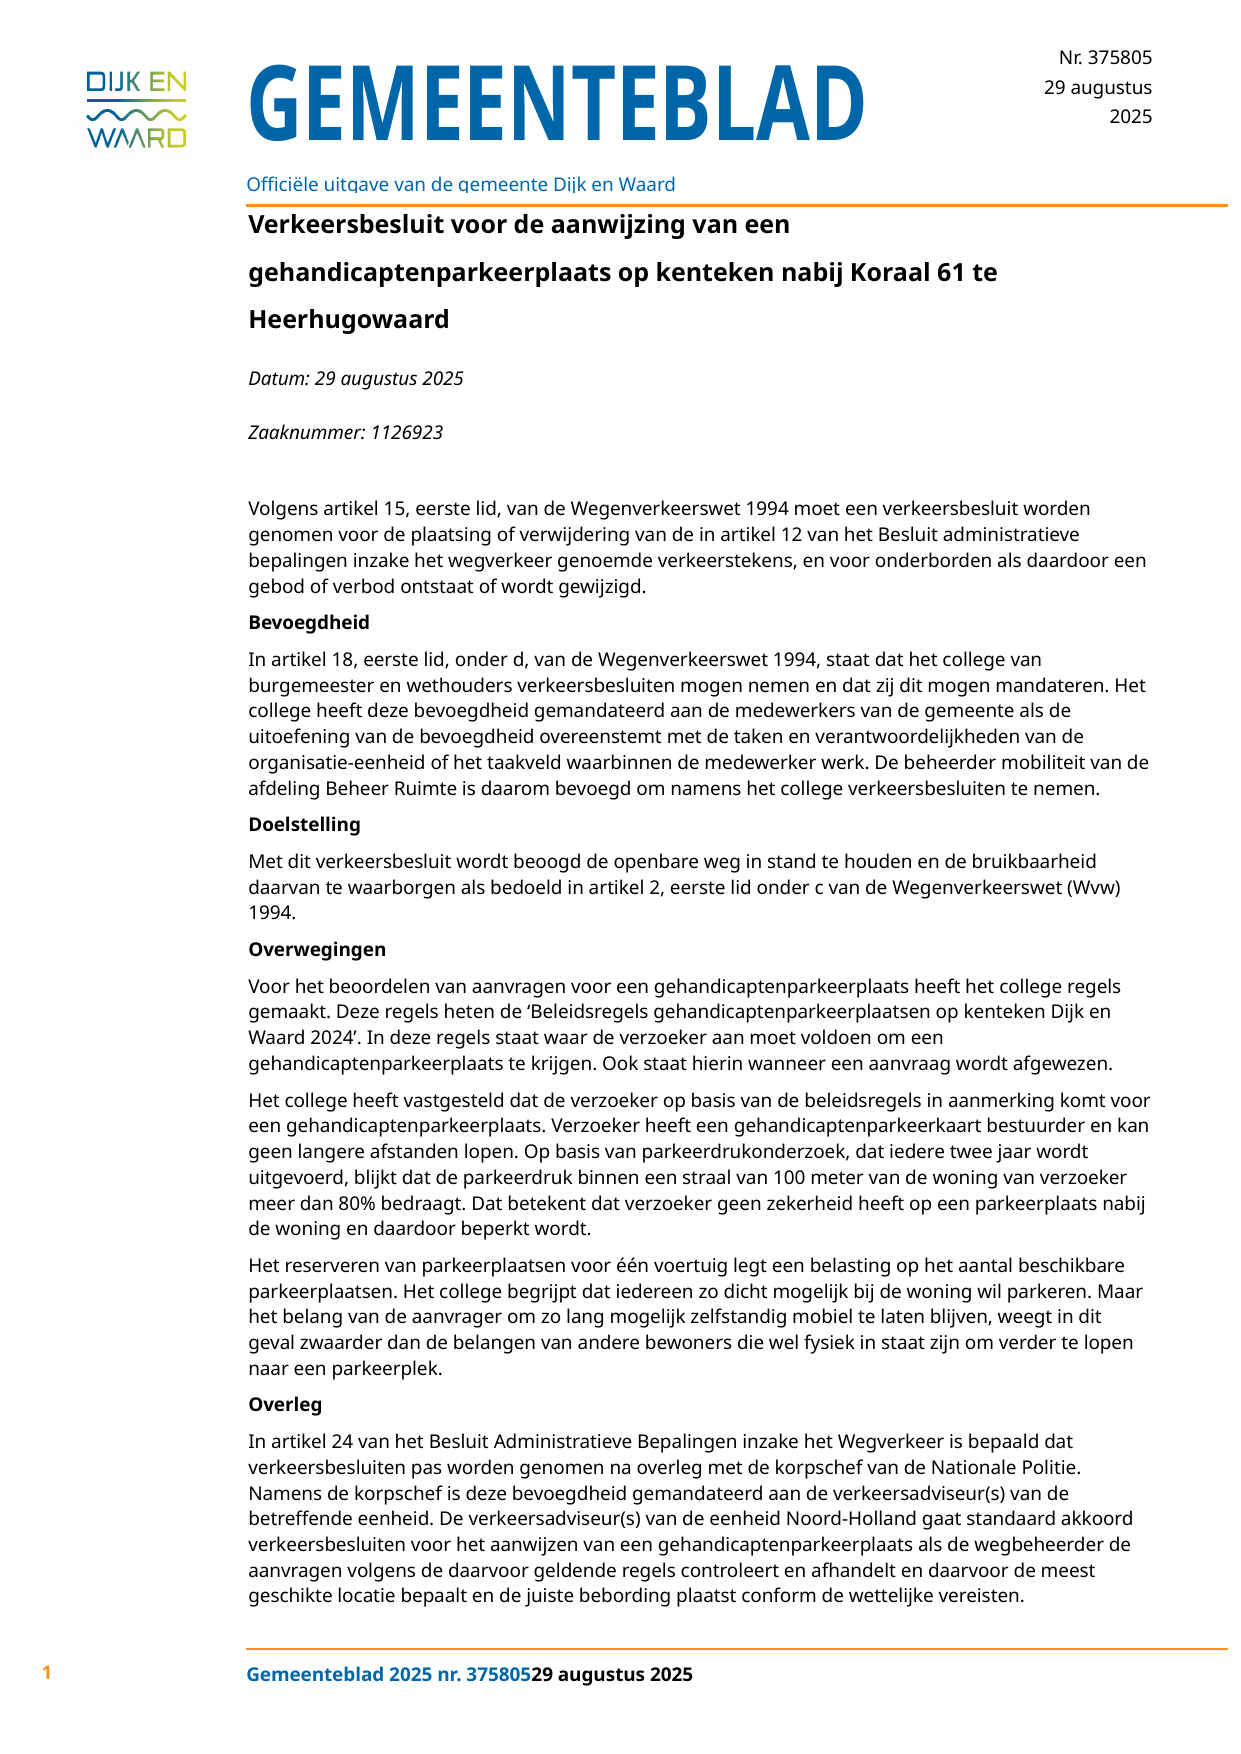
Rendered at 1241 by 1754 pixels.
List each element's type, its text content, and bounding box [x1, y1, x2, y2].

text Doelstelling [248, 811, 1152, 837]
text Met dit verkeersbesluit wordt beoogd de openbare weg in stand te houden en de bruikbaarheid daarvan te waarborgen als bedoeld in artikel 2, eerste lid onder c van de Wegenverkeerswet (Wvw) 1994. [248, 848, 1152, 925]
text Datum: 29 augustus 2025 [248, 366, 1152, 391]
text Het reserveren van parkeerplaatsen voor één voertuig legt een belasting op het aantal beschikbare parkeerplaatsen. Het college begrijpt dat iedereen zo dicht mogelijk bij de woning wil parkeren. Maar het belang van de aanvrager om zo lang mogelijk zelfstandig mobiel te laten blijven, weegt in dit geval zwaarder dan de belangen van andere bewoners die wel fysiek in staat zijn om verder te lopen naar een parkeerplek. [248, 1252, 1152, 1381]
text Voor het beoordelen van aanvragen voor een gehandicaptenparkeerplaats heeft het college regels gemaakt. Deze regels heten de ‘Beleidsregels gehandicaptenparkeerplaatsen op kenteken Dijk en Waard 2024’. In deze regels staat waar de verzoeker aan moet voldoen om een gehandicaptenparkeerplaats te krijgen. Ook staat hierin wanneer een aanvraag wordt afgewezen. [248, 973, 1152, 1076]
text Overwegingen [248, 936, 1152, 962]
text Overleg [248, 1392, 1152, 1417]
text Zaaknummer: 1126923 [248, 419, 1152, 445]
text In artikel 18, eerste lid, onder d, van de Wegenverkeerswet 1994, staat dat het college van burgemeester en wethouders verkeersbesluiten mogen nemen en dat zij dit mogen mandateren. Het college heeft deze bevoegdheid gemandateerd aan de medewerkers van de gemeente als de uitoefening van de bevoegdheid overeenstemt met de taken en verantwoordelijkheden van de organisatie-eenheid of het taakveld waarbinnen de medewerker werk. De beheerder mobiliteit van de afdeling Beheer Ruimte is daarom bevoegd om namens het college verkeersbesluiten te nemen. [248, 646, 1152, 801]
picture [41, 47, 231, 172]
text Het college heeft vastgesteld dat de verzoeker op basis van de beleidsregels in aanmerking komt voor een gehandicaptenparkeerplaats. Verzoeker heeft een gehandicaptenparkeerkaart bestuurder en kan geen langere afstanden lopen. Op basis van parkeerdrukonderzoek, dat iedere twee jaar wordt uitgevoerd, blijkt dat de parkeerdruk binnen een straal van 100 meter van de woning van verzoeker meer dan 80% bedraagt. Dat betekent dat verzoeker geen zekerheid heeft op een parkeerplaats nabij de woning en daardoor beperkt wordt. [248, 1087, 1152, 1241]
text Verkeersbesluit voor de aanwijzing van een gehandicaptenparkeerplaats op kenteken nabij Koraal 61 te Heerhugowaard [248, 207, 1152, 336]
text Volgens artikel 15, eerste lid, van de Wegenverkeerswet 1994 moet een verkeersbesluit worden genomen voor de plaatsing of verwijdering van de in artikel 12 van het Besluit administratieve bepalingen inzake het wegverkeer genoemde verkeerstekens, en voor onderborden als daardoor een gebod of verbod ontstaat of wordt gewijzigd. [248, 496, 1152, 598]
text In artikel 24 van het Besluit Administratieve Bepalingen inzake het Wegverkeer is bepaald dat verkeersbesluiten pas worden genomen na overleg met de korpschef van de Nationale Politie. Namens de korpschef is deze bevoegdheid gemandateerd aan de verkeersadviseur(s) van de betreffende eenheid. De verkeersadviseur(s) van de eenheid Noord-Holland gaat standaard akkoord verkeersbesluiten voor het aanwijzen van een gehandicaptenparkeerplaats als de wegbeheerder de aanvragen volgens de daarvoor geldende regels controleert en afhandelt en daarvoor de meest geschikte locatie bepaalt en de juiste bebording plaatst conform de wettelijke vereisten. [248, 1428, 1152, 1608]
text Bevoegdheid [248, 609, 1152, 635]
